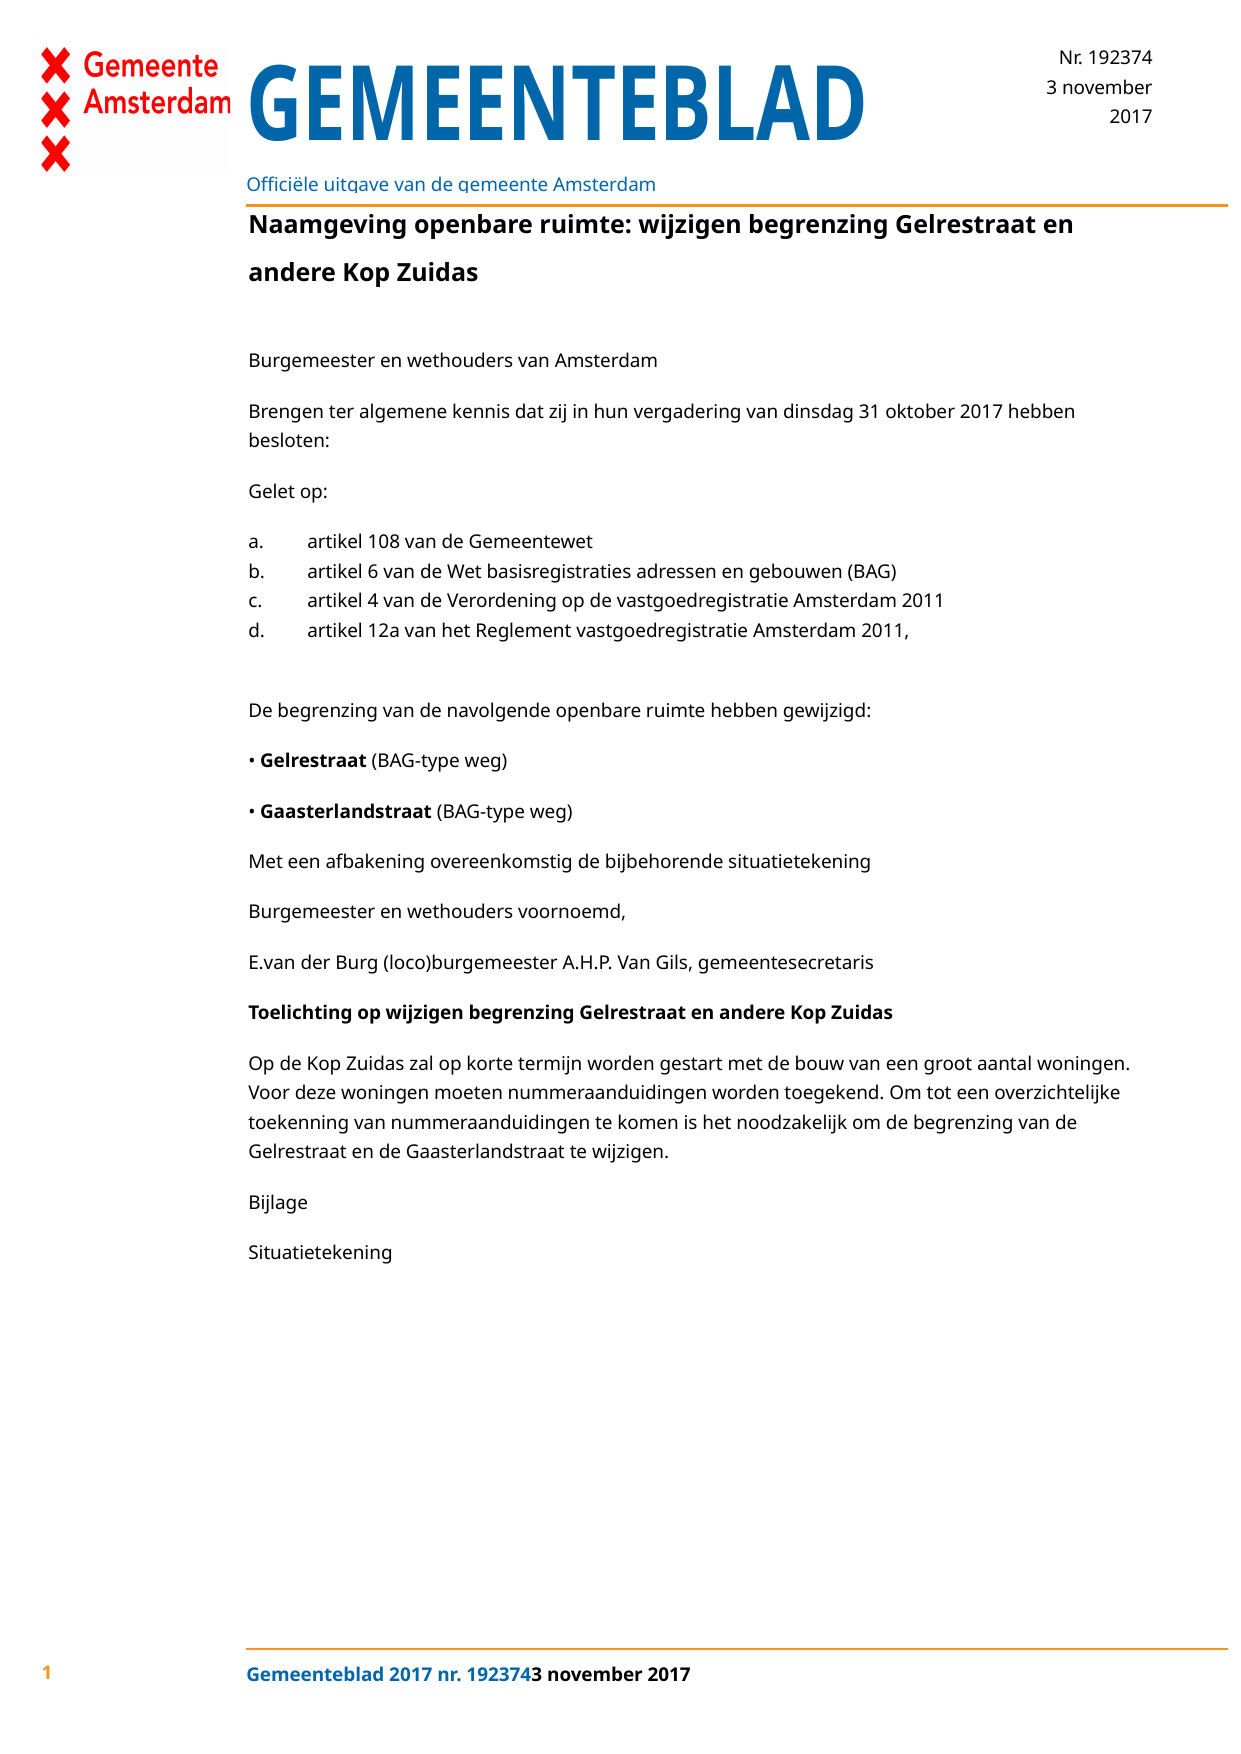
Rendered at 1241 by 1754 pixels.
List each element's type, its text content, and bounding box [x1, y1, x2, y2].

text Bijlage [248, 1189, 1152, 1215]
text Burgemeester en wethouders voornoemd, [248, 899, 1152, 924]
list artikel 108 van de Gemeentewet [248, 528, 1152, 554]
text Gelet op: [248, 478, 1152, 504]
text Op de Kop Zuidas zal op korte termijn worden gestart met de bouw van een groot aantal woningen. Voor deze woningen moeten nummeraanduidingen worden toegekend. Om tot een overzichtelijke toekenning van nummeraanduidingen te komen is het noodzakelijk om de begrenzing van de Gelrestraat en de Gaasterlandstraat te wijzigen. [248, 1050, 1152, 1164]
list artikel 6 van de Wet basisregistraties adressen en gebouwen (BAG) [248, 558, 1152, 584]
text Toelichting op wijzigen begrenzing Gelrestraat en andere Kop Zuidas [248, 999, 1152, 1025]
text E.van der Burg (loco)burgemeester A.H.P. Van Gils, gemeentesecretaris [248, 949, 1152, 975]
text Naamgeving openbare ruimte: wijzigen begrenzing Gelrestraat en andere Kop Zuidas [248, 207, 1152, 288]
text • Gaasterlandstraat (BAG-type weg) [248, 798, 1152, 824]
text Burgemeester en wethouders van Amsterdam [248, 347, 1152, 373]
text Situatietekening [248, 1239, 1152, 1265]
picture [41, 47, 231, 172]
text Brengen ter algemene kennis dat zij in hun vergadering van dinsdag 31 oktober 2017 hebben besloten: [248, 398, 1152, 453]
text • Gelrestraat (BAG-type weg) [248, 747, 1152, 773]
text Met een afbakening overeenkomstig de bijbehorende situatietekening [248, 848, 1152, 874]
text De begrenzing van de navolgende openbare ruimte hebben gewijzigd: [248, 697, 1152, 723]
list artikel 12a van het Reglement vastgoedregistratie Amsterdam 2011, [248, 617, 1152, 643]
list artikel 4 van de Verordening op de vastgoedregistratie Amsterdam 2011 [248, 587, 1152, 613]
